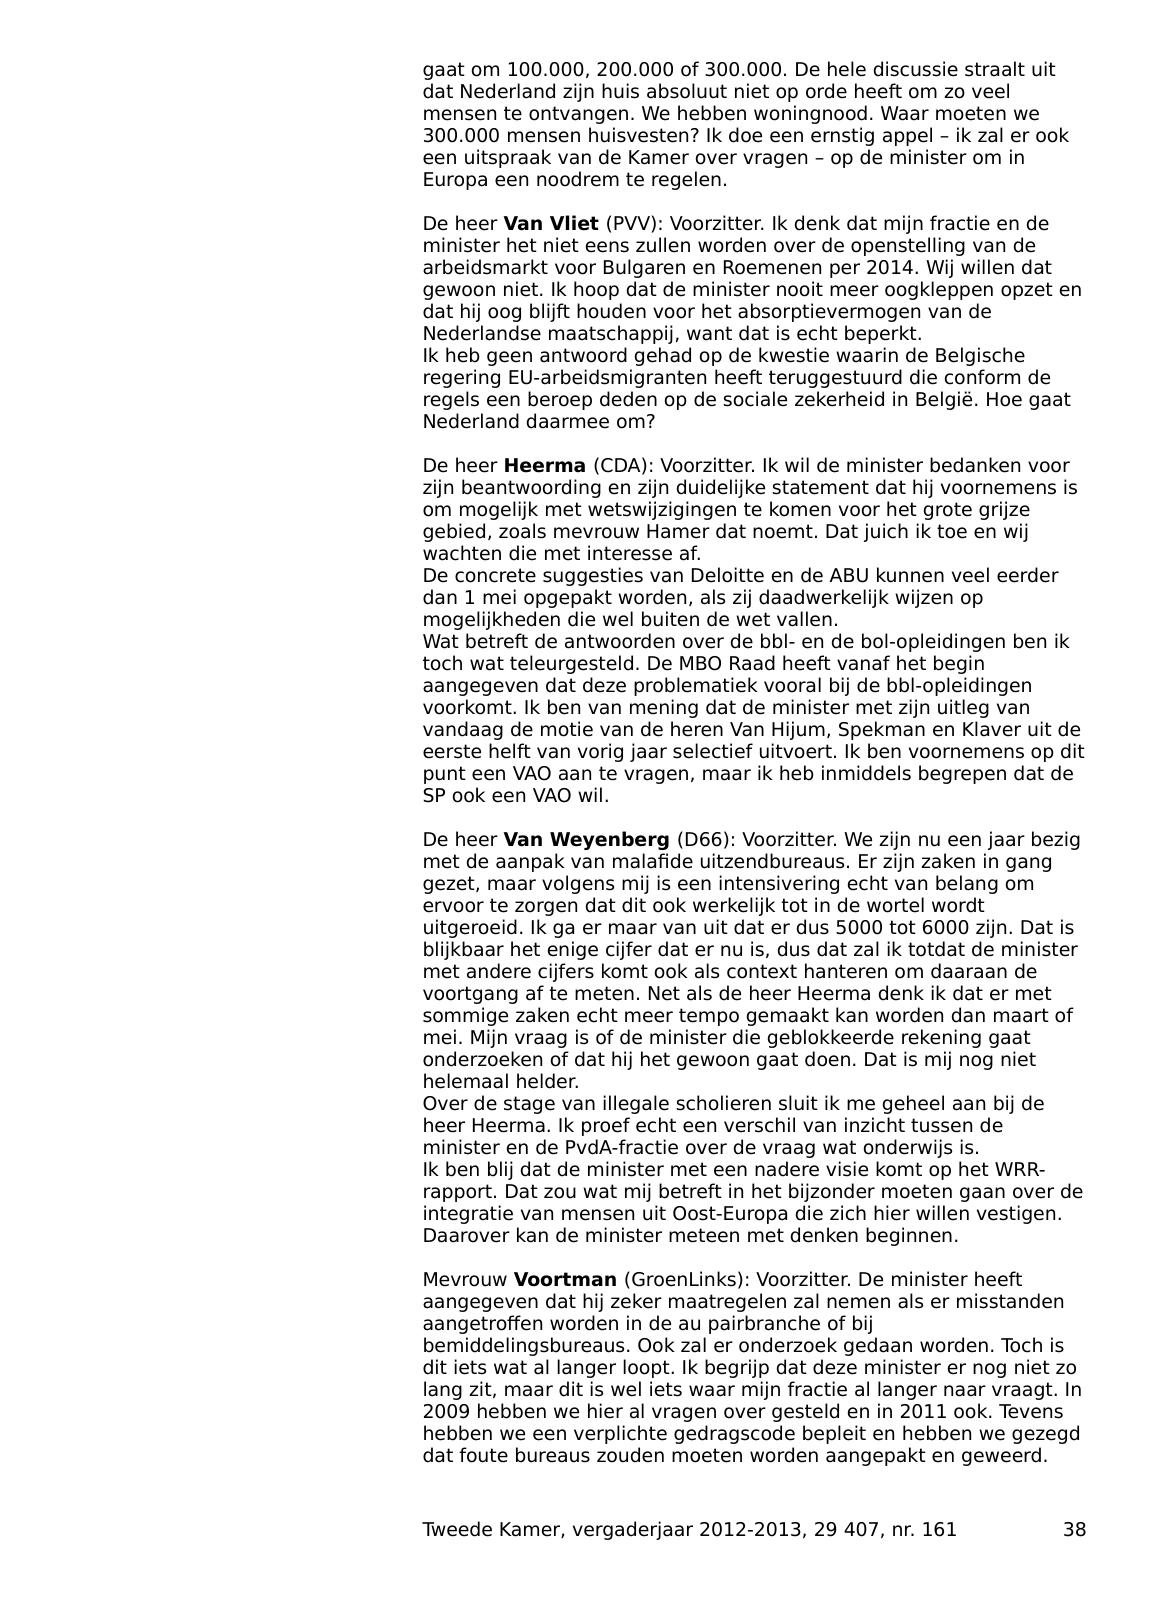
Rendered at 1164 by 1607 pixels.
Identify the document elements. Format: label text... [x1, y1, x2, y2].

text De heer Van Vliet (PVV): Voorzitter. Ik denk dat mijn fractie en de minister het niet eens zullen worden over de openstelling van de arbeidsmarkt voor Bulgaren en Roemenen per 2014. Wij willen dat gewoon niet. Ik hoop dat de minister nooit meer oogkleppen opzet en dat hij oog blijft houden voor het absorptievermogen van de Nederlandse maatschappij, want dat is echt beperkt. [422, 213, 1087, 345]
text Mevrouw Voortman (GroenLinks): Voorzitter. De minister heeft aangegeven dat hij zeker maatregelen zal nemen als er misstanden aangetroffen worden in de au pairbranche of bij bemiddelingsbureaus. Ook zal er onderzoek gedaan worden. Toch is dit iets wat al langer loopt. Ik begrijp dat deze minister er nog niet zo lang zit, maar dit is wel iets waar mijn fractie al langer naar vraagt. In 2009 hebben we hier al vragen over gesteld en in 2011 ook. Tevens hebben we een verplichte gedragscode bepleit en hebben we gezegd dat foute bureaus zouden moeten worden aangepakt en geweerd. [422, 1269, 1087, 1467]
text De heer Van Weyenberg (D66): Voorzitter. We zijn nu een jaar bezig met de aanpak van malafide uitzendbureaus. Er zijn zaken in gang gezet, maar volgens mij is een intensivering echt van belang om ervoor te zorgen dat dit ook werkelijk tot in de wortel wordt uitgeroeid. Ik ga er maar van uit dat er dus 5000 tot 6000 zijn. Dat is blijkbaar het enige cijfer dat er nu is, dus dat zal ik totdat de minister met andere cijfers komt ook als context hanteren om daaraan de voortgang af te meten. Net als de heer Heerma denk ik dat er met sommige zaken echt meer tempo gemaakt kan worden dan maart of mei. Mijn vraag is of de minister die geblokkeerde rekening gaat onderzoeken of dat hij het gewoon gaat doen. Dat is mij nog niet helemaal helder. [422, 829, 1087, 1093]
text De concrete suggesties van Deloitte en de ABU kunnen veel eerder dan 1 mei opgepakt worden, als zij daadwerkelijk wijzen op mogelijkheden die wel buiten de wet vallen. [422, 565, 1087, 631]
text Ik heb geen antwoord gehad op de kwestie waarin de Belgische regering EU-arbeidsmigranten heeft teruggestuurd die conform de regels een beroep deden op de sociale zekerheid in België. Hoe gaat Nederland daarmee om? [422, 345, 1087, 433]
text De heer Heerma (CDA): Voorzitter. Ik wil de minister bedanken voor zijn beantwoording en zijn duidelijke statement dat hij voornemens is om mogelijk met wetswijzigingen te komen voor het grote grijze gebied, zoals mevrouw Hamer dat noemt. Dat juich ik toe en wij wachten die met interesse af. [422, 455, 1087, 565]
text Ik ben blij dat de minister met een nadere visie komt op het WRR-rapport. Dat zou wat mij betreft in het bijzonder moeten gaan over de integratie van mensen uit Oost-Europa die zich hier willen vestigen. Daarover kan de minister meteen met denken beginnen. [422, 1159, 1087, 1247]
text gaat om 100.000, 200.000 of 300.000. De hele discussie straalt uit dat Nederland zijn huis absoluut niet op orde heeft om zo veel mensen te ontvangen. We hebben woningnood. Waar moeten we 300.000 mensen huisvesten? Ik doe een ernstig appel – ik zal er ook een uitspraak van de Kamer over vragen – op de minister om in Europa een noodrem te regelen. [422, 59, 1087, 191]
text Over de stage van illegale scholieren sluit ik me geheel aan bij de heer Heerma. Ik proef echt een verschil van inzicht tussen de minister en de PvdA-fractie over de vraag wat onderwijs is. [422, 1093, 1087, 1159]
text Wat betreft de antwoorden over de bbl- en de bol-opleidingen ben ik toch wat teleurgesteld. De MBO Raad heeft vanaf het begin aangegeven dat deze problematiek vooral bij de bbl-opleidingen voorkomt. Ik ben van mening dat de minister met zijn uitleg van vandaag de motie van de heren Van Hijum, Spekman en Klaver uit de eerste helft van vorig jaar selectief uitvoert. Ik ben voornemens op dit punt een VAO aan te vragen, maar ik heb inmiddels begrepen dat de SP ook een VAO wil. [422, 631, 1087, 807]
